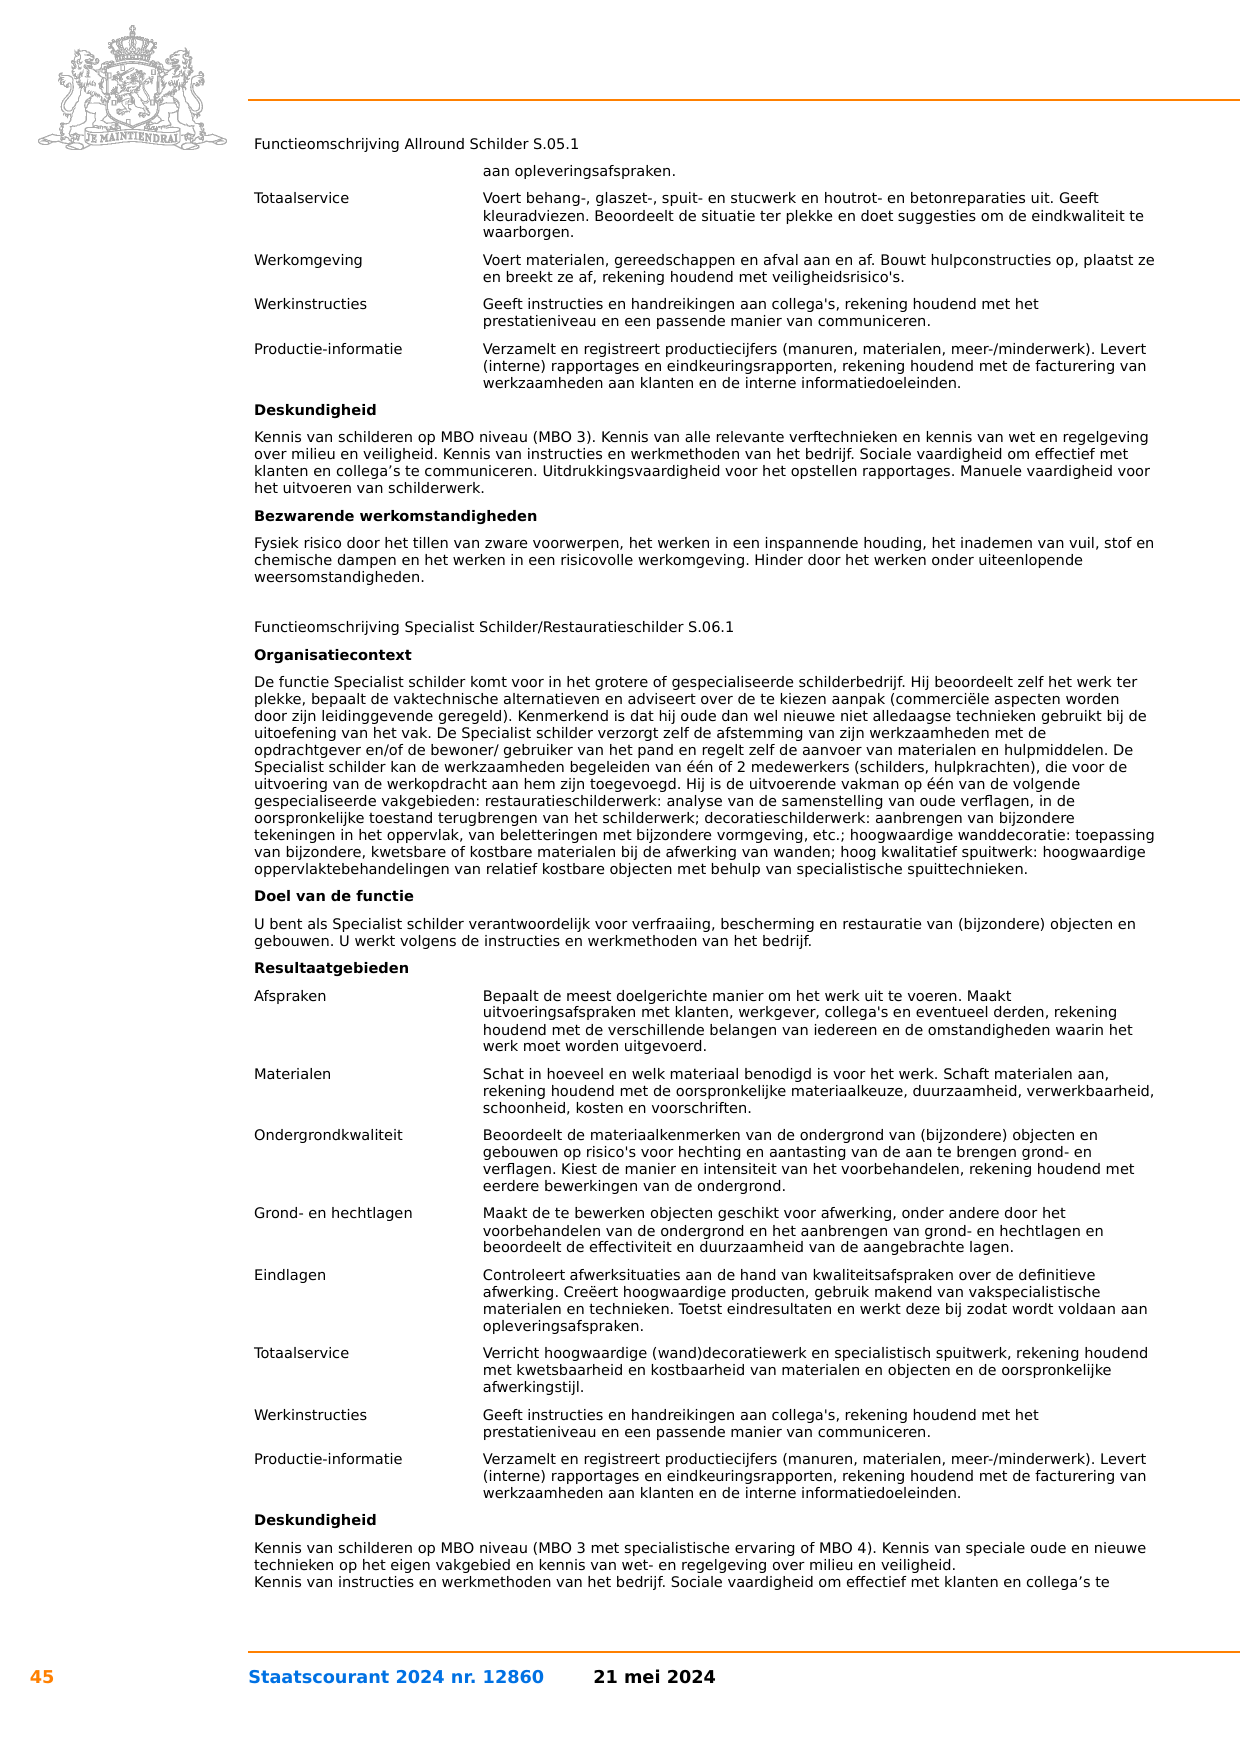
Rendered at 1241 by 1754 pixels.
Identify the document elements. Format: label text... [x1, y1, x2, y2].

table_cell Voert materialen, gereedschappen en afval aan en af. Bouwt hulpconstructies op, plaatst ze en breekt ze af, rekening houdend met veiligheidsrisico's. [477, 247, 1163, 290]
table_cell Voert behang-, glaszet-, spuit- en stucwerk en houtrot- en betonreparaties uit. Geeft kleuradviezen. Beoordeelt de situatie ter plekke en doet suggesties om de eindkwaliteit te waarborgen. [477, 186, 1163, 246]
table_cell Afspraken [249, 983, 476, 1060]
picture [38, 25, 227, 150]
table_cell Verricht hoogwaardige (wand)decoratiewerk en specialistisch spuitwerk, rekening houdend met kwetsbaarheid en kostbaarheid van materialen en objecten en de oorspronkelijke afwerkingstijl. [477, 1340, 1163, 1401]
table_cell Deskundigheid [249, 1508, 1163, 1534]
table_cell Doel van de functie [249, 884, 1163, 910]
table_header Functieomschrijving Allround Schilder S.05.1 [249, 131, 1163, 157]
table_cell Verzamelt en registreert productiecijfers (manuren, materialen, meer-/minderwerk). Levert (interne) rapportages en eindkeuringsrapporten, rekening houdend met de facturering van werkzaamheden aan klanten en de interne informatiedoeleinden. [477, 336, 1163, 396]
table_cell Beoordeelt de materiaalkenmerken van de ondergrond van (bijzondere) objecten en gebouwen op risico's voor hechting en aantasting van de aan te brengen grond- en verflagen. Kiest de manier en intensiteit van het voorbehandelen, rekening houdend met eerdere bewerkingen van de ondergrond. [477, 1123, 1163, 1200]
table_cell De functie Specialist schilder komt voor in het grotere of gespecialiseerde schilderbedrijf. Hij beoordeelt zelf het werk ter plekke, bepaalt de vaktechnische alternatieven en adviseert over de te kiezen aanpak (commerciële aspecten worden door zijn leidinggevende geregeld). Kenmerkend is dat hij oude dan wel nieuwe niet alledaagse technieken gebruikt bij de uitoefening van het vak. De Specialist schilder verzorgt zelf de afstemming van zijn werkzaamheden met de opdrachtgever en/of de bewoner/ gebruiker van het pand en regelt zelf de aanvoer van materialen en hulpmiddelen. De Specialist schilder kan de werkzaamheden begeleiden van één of 2 medewerkers (schilders, hulpkrachten), die voor de uitvoering van de werkopdracht aan hem zijn toegevoegd. Hij is de uitvoerende vakman op één van de volgende gespecialiseerde vakgebieden: restauratieschilderwerk: analyse van de samenstelling van oude verflagen, in de oorspronkelijke toestand terugbrengen van het schilderwerk; decoratieschilderwerk: aanbrengen van bijzondere tekeningen in het oppervlak, van beletteringen met bijzondere vormgeving, etc.; hoogwaardige wanddecoratie: toepassing van bijzondere, kwetsbare of kostbare materialen bij de afwerking van wanden; hoog kwalitatief spuitwerk: hoogwaardige oppervlaktebehandelingen van relatief kostbare objecten met behulp van specialistische spuittechnieken. [249, 669, 1163, 882]
table_cell Geeft instructies en handreikingen aan collega's, rekening houdend met het prestatieniveau en een passende manier van communiceren. [477, 291, 1163, 335]
table_cell Verzamelt en registreert productiecijfers (manuren, materialen, meer-/minderwerk). Levert (interne) rapportages en eindkeuringsrapporten, rekening houdend met de facturering van werkzaamheden aan klanten en de interne informatiedoeleinden. [477, 1446, 1163, 1506]
table_cell Resultaatgebieden [249, 955, 1163, 982]
table_cell Werkomgeving [249, 247, 476, 290]
table_cell Totaalservice [249, 186, 476, 246]
table_cell Organisatiecontext [249, 642, 1163, 668]
table_cell Schat in hoeveel en welk materiaal benodigd is voor het werk. Schaft materialen aan, rekening houdend met de oorspronkelijke materiaalkeuze, duurzaamheid, verwerkbaarheid, schoonheid, kosten en voorschriften. [477, 1061, 1163, 1121]
table_cell Controleert afwerksituaties aan de hand van kwaliteitsafspraken over de definitieve afwerking. Creëert hoogwaardige producten, gebruik makend van vakspecialistische materialen en technieken. Toetst eindresultaten en werkt deze bij zodat wordt voldaan aan opleveringsafspraken. [477, 1262, 1163, 1339]
table_cell Productie-informatie [249, 336, 476, 396]
table_cell Eindlagen [249, 1262, 476, 1339]
table_cell Werkinstructies [249, 1402, 476, 1445]
table_cell Kennis van schilderen op MBO niveau (MBO 3 met specialistische ervaring of MBO 4). Kennis van speciale oude en nieuwe technieken op het eigen vakgebied en kennis van wet- en regelgeving over milieu en veiligheid. Kennis van instructies en werkmethoden van het bedrijf. Sociale vaardigheid om effectief met klanten en collega’s te [249, 1535, 1163, 1595]
table_cell Grond- en hechtlagen [249, 1201, 476, 1261]
table_cell Deskundigheid [249, 397, 1163, 423]
table_cell Bezwarende werkomstandigheden [249, 503, 1163, 529]
table_header Functieomschrijving Specialist Schilder/Restauratieschilder S.06.1 [249, 615, 1163, 641]
table_cell Geeft instructies en handreikingen aan collega's, rekening houdend met het prestatieniveau en een passende manier van communiceren. [477, 1402, 1163, 1445]
table_cell Materialen [249, 1061, 476, 1121]
table_cell Ondergrondkwaliteit [249, 1123, 476, 1200]
table_cell Productie-informatie [249, 1446, 476, 1506]
table_cell aan opleveringsafspraken. [477, 158, 1163, 185]
table_cell Werkinstructies [249, 291, 476, 335]
table_cell Fysiek risico door het tillen van zware voorwerpen, het werken in een inspannende houding, het inademen van vuil, stof en chemische dampen en het werken in een risicovolle werkomgeving. Hinder door het werken onder uiteenlopende weersomstandigheden. [249, 530, 1163, 591]
table_cell [249, 158, 476, 185]
table_cell Totaalservice [249, 1340, 476, 1401]
table_cell Maakt de te bewerken objecten geschikt voor afwerking, onder andere door het voorbehandelen van de ondergrond en het aanbrengen van grond- en hechtlagen en beoordeelt de effectiviteit en duurzaamheid van de aangebrachte lagen. [477, 1201, 1163, 1261]
table_cell Kennis van schilderen op MBO niveau (MBO 3). Kennis van alle relevante verftechnieken en kennis van wet en regelgeving over milieu en veiligheid. Kennis van instructies en werkmethoden van het bedrijf. Sociale vaardigheid om effectief met klanten en collega’s te communiceren. Uitdrukkingsvaardigheid voor het opstellen rapportages. Manuele vaardigheid voor het uitvoeren van schilderwerk. [249, 425, 1163, 502]
table_cell U bent als Specialist schilder verantwoordelijk voor verfraaiing, bescherming en restauratie van (bijzondere) objecten en gebouwen. U werkt volgens de instructies en werkmethoden van het bedrijf. [249, 911, 1163, 954]
table_cell Bepaalt de meest doelgerichte manier om het werk uit te voeren. Maakt uitvoeringsafspraken met klanten, werkgever, collega's en eventueel derden, rekening houdend met de verschillende belangen van iedereen en de omstandigheden waarin het werk moet worden uitgevoerd. [477, 983, 1163, 1060]
